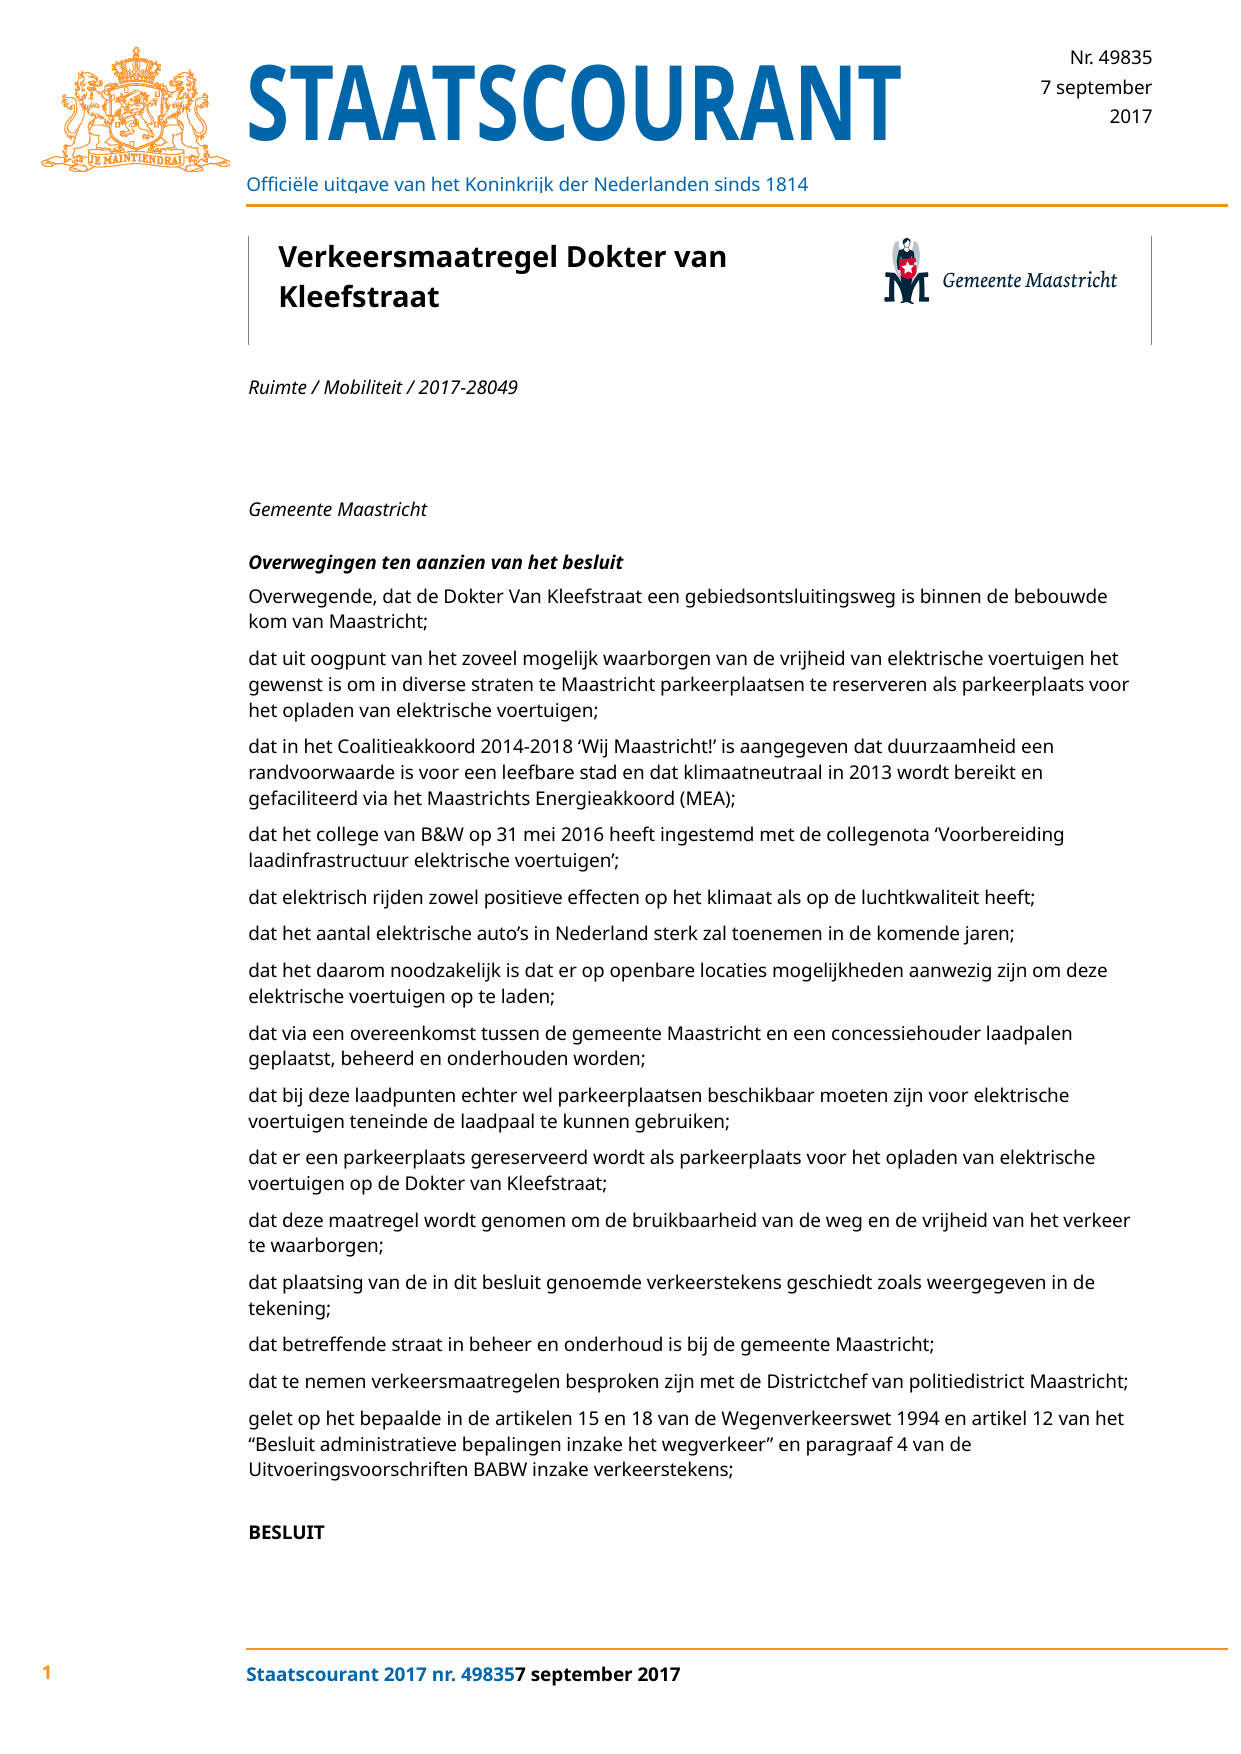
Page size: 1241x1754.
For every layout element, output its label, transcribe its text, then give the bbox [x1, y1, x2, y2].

text dat het daarom noodzakelijk is dat er op openbare locaties mogelijkheden aanwezig zijn om deze elektrische voertuigen op te laden; [248, 957, 1152, 1009]
text Gemeente Maastricht [248, 496, 1152, 522]
text dat uit oogpunt van het zoveel mogelijk waarborgen van de vrijheid van elektrische voertuigen het gewenst is om in diverse straten te Maastricht parkeerplaatsen te reserveren als parkeerplaats voor het opladen van elektrische voertuigen; [248, 645, 1152, 722]
text dat er een parkeerplaats gereserveerd wordt als parkeerplaats voor het opladen van elektrische voertuigen op de Dokter van Kleefstraat; [248, 1144, 1152, 1196]
text dat deze maatregel wordt genomen om de bruikbaarheid van de weg en de vrijheid van het verkeer te waarborgen; [248, 1207, 1152, 1258]
text dat te nemen verkeersmaatregelen besproken zijn met de Districtchef van politiedistrict Maastricht; [248, 1368, 1152, 1394]
text Ruimte / Mobiliteit / 2017-28049 [248, 374, 1152, 400]
table_header [850, 236, 1151, 345]
table_header Verkeersmaatregel Dokter van Kleefstraat [249, 236, 850, 345]
picture [882, 236, 1119, 306]
text dat het college van B&W op 31 mei 2016 heeft ingestemd met de collegenota ‘Voorbereiding laadinfrastructuur elektrische voertuigen’; [248, 822, 1152, 873]
text dat plaatsing van de in dit besluit genoemde verkeerstekens geschiedt zoals weergegeven in de tekening; [248, 1269, 1152, 1321]
picture [41, 47, 231, 172]
text dat bij deze laadpunten echter wel parkeerplaatsen beschikbaar moeten zijn voor elektrische voertuigen teneinde de laadpaal te kunnen gebruiken; [248, 1082, 1152, 1133]
text Overwegingen ten aanzien van het besluit [248, 549, 1152, 574]
text dat betreffende straat in beheer en onderhoud is bij de gemeente Maastricht; [248, 1332, 1152, 1357]
text Overwegende, dat de Dokter Van Kleefstraat een gebiedsontsluitingsweg is binnen de bebouwde kom van Maastricht; [248, 583, 1152, 634]
text dat het aantal elektrische auto’s in Nederland sterk zal toenemen in de komende jaren; [248, 921, 1152, 946]
text gelet op het bepaalde in de artikelen 15 en 18 van de Wegenverkeerswet 1994 en artikel 12 van het “Besluit administratieve bepalingen inzake het wegverkeer” en paragraaf 4 van de Uitvoeringsvoorschriften BABW inzake verkeerstekens; [248, 1405, 1152, 1482]
text dat elektrisch rijden zowel positieve effecten op het klimaat als op de luchtkwaliteit heeft; [248, 884, 1152, 910]
text dat in het Coalitieakkoord 2014-2018 ‘Wij Maastricht!’ is aangegeven dat duurzaamheid een randvoorwaarde is voor een leefbare stad en dat klimaatneutraal in 2013 wordt bereikt en gefaciliteerd via het Maastrichts Energieakkoord (MEA); [248, 733, 1152, 811]
text BESLUIT [248, 1519, 1152, 1545]
text dat via een overeenkomst tussen de gemeente Maastricht en een concessiehouder laadpalen geplaatst, beheerd en onderhouden worden; [248, 1020, 1152, 1071]
